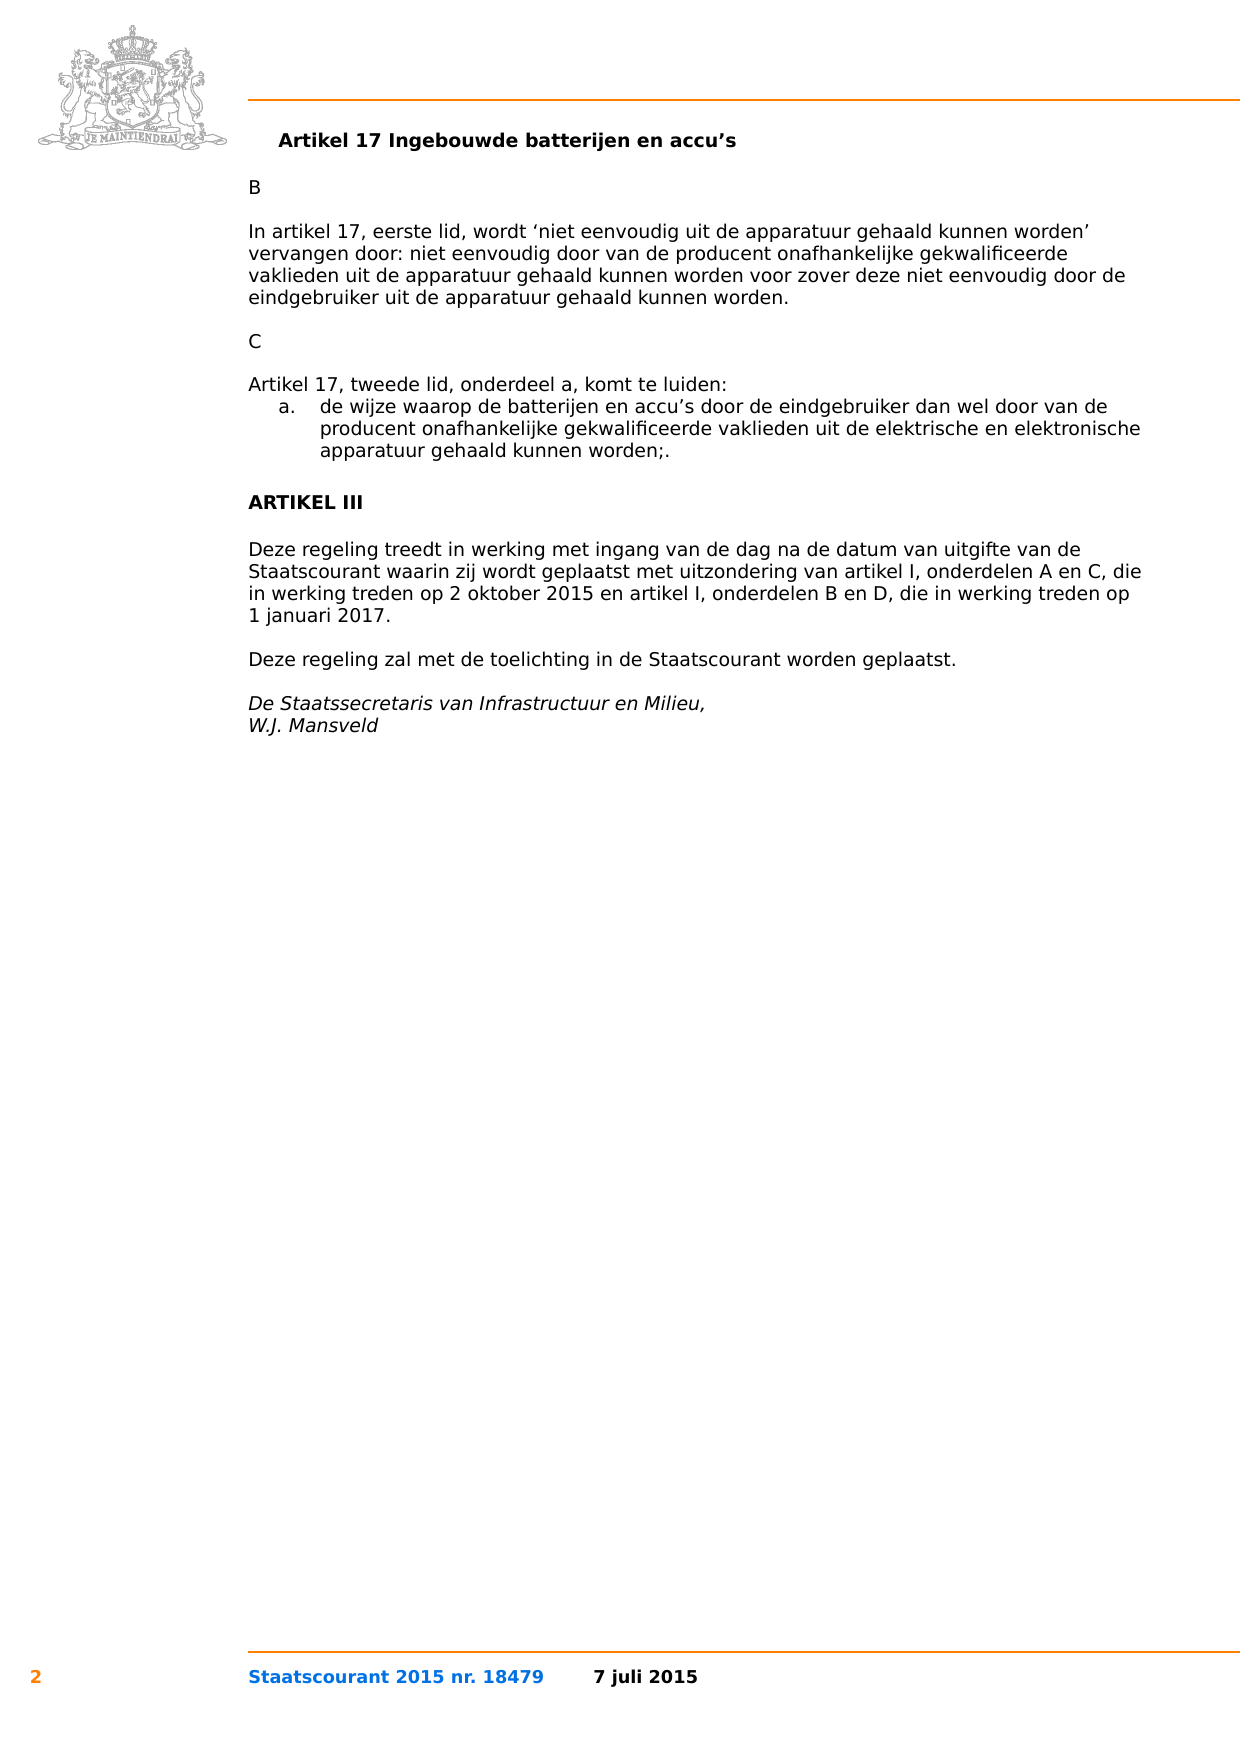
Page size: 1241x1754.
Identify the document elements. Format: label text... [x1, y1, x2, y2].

subtitle ARTIKEL III [248, 492, 1163, 514]
text Deze regeling zal met de toelichting in de Staatscourant worden geplaatst. [248, 649, 1163, 671]
text B [248, 177, 1163, 199]
text Deze regeling treedt in werking met ingang van de dag na de datum van uitgifte van de Staatscourant waarin zij wordt geplaatst met uitzondering van artikel I, onderdelen A en C, die in werking treden op 2 oktober 2015 en artikel I, onderdelen B en D, die in werking treden op 1 januari 2017. [248, 539, 1163, 627]
text Artikel 17, tweede lid, onderdeel a, komt te luiden: [248, 374, 1163, 396]
text a. de wijze waarop de batterijen en accu’s door de eindgebruiker dan wel door van de producent onafhankelijke gekwalificeerde vaklieden uit de elektrische en elektronische apparatuur gehaald kunnen worden;. [278, 396, 1163, 462]
subtitle Artikel 17 Ingebouwde batterijen en accu’s [278, 130, 1163, 152]
text C [248, 331, 1163, 352]
text De Staatssecretaris van Infrastructuur en Milieu, W.J. Mansveld [248, 693, 1163, 737]
picture [38, 25, 227, 150]
text In artikel 17, eerste lid, wordt ‘niet eenvoudig uit de apparatuur gehaald kunnen worden’ vervangen door: niet eenvoudig door van de producent onafhankelijke gekwalificeerde vaklieden uit de apparatuur gehaald kunnen worden voor zover deze niet eenvoudig door de eindgebruiker uit de apparatuur gehaald kunnen worden. [248, 221, 1163, 309]
